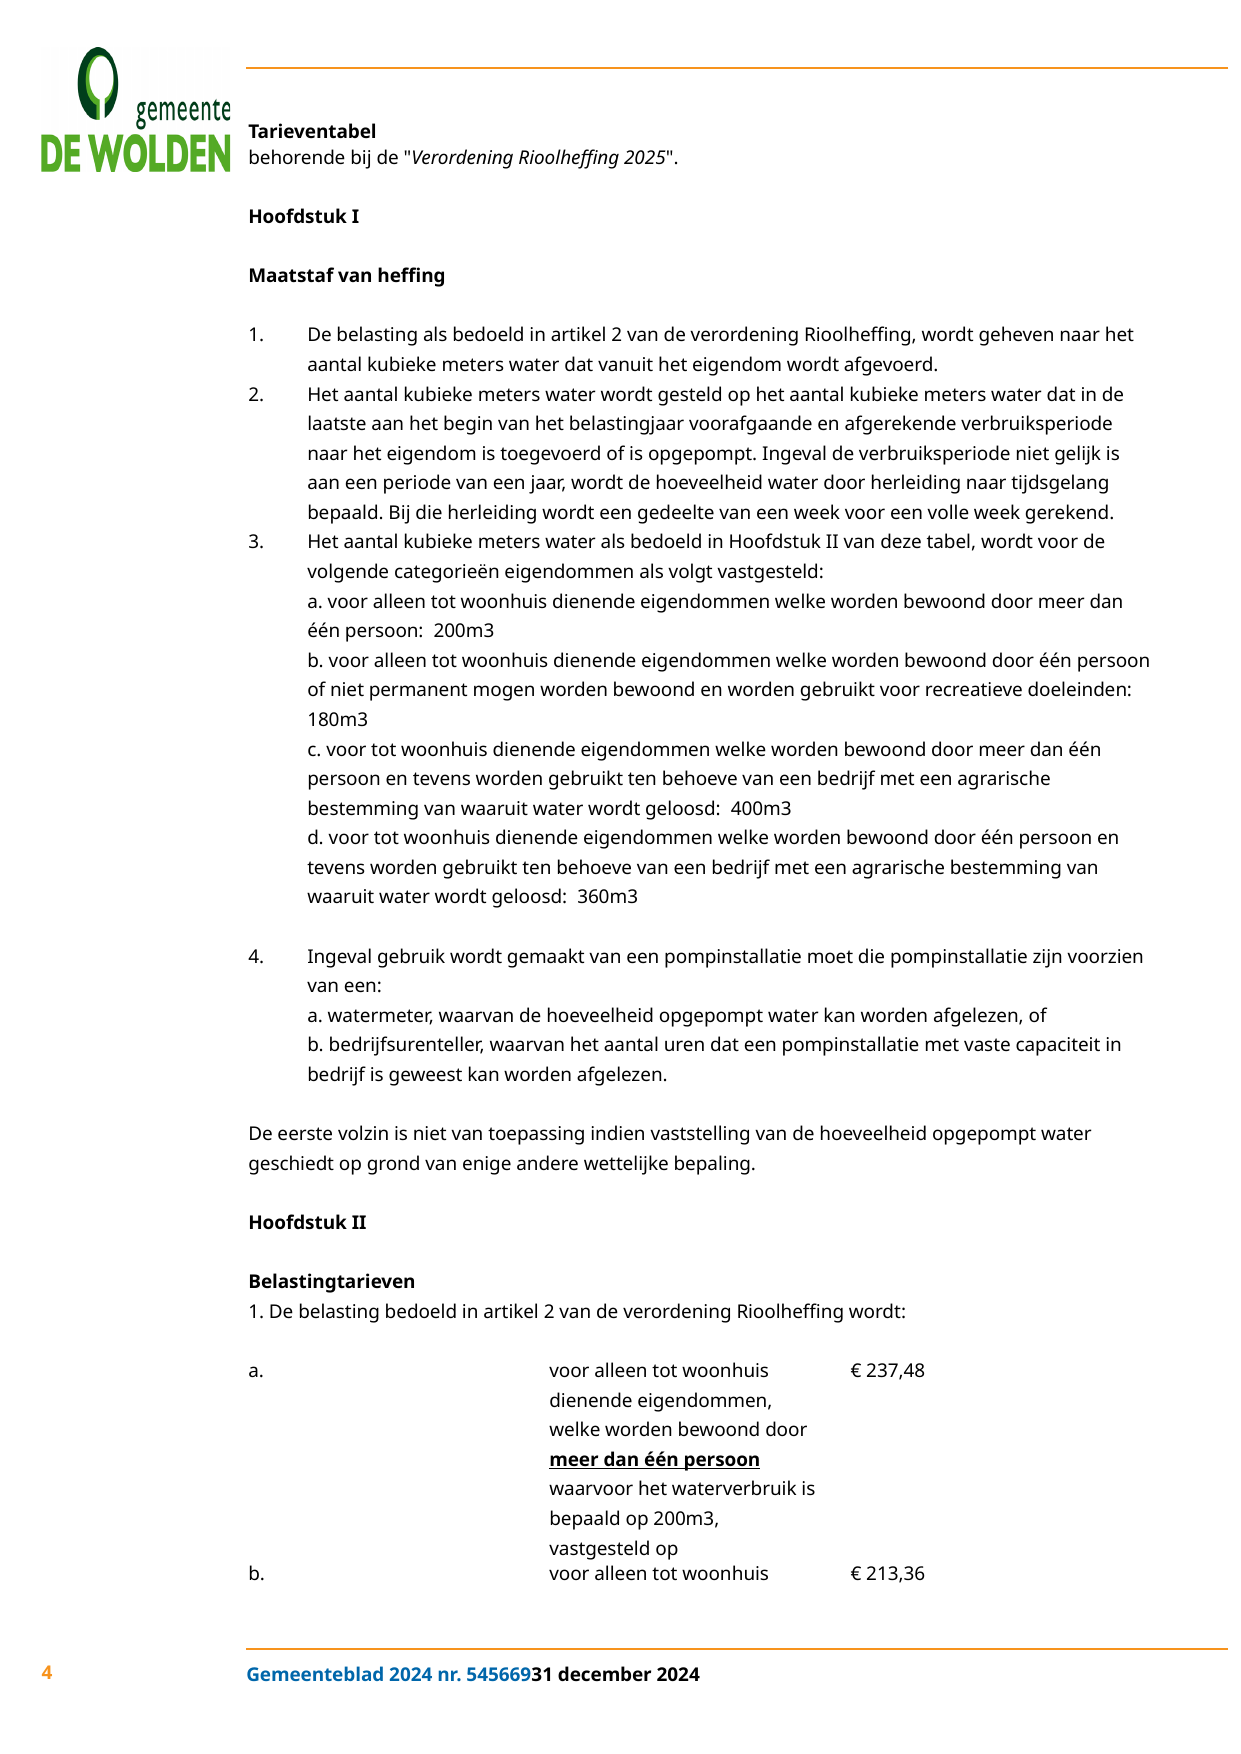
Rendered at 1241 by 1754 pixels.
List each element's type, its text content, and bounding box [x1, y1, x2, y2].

table_header a. [248, 1357, 549, 1560]
table_cell b. [248, 1560, 549, 1586]
text De eerste volzin is niet van toepassing indien vaststelling van de hoeveelheid opgepompt water geschiedt op grond van enige andere wettelij­ke bepaling. [248, 1120, 1152, 1176]
list a. watermeter, waarvan de hoeveelheid opgepompt water kan worden afgelezen, of [248, 1002, 1152, 1028]
list Het aantal kubieke meters water als bedoeld in Hoofdstuk II van deze tabel, wordt voor de volgende categorieën eigendommen als volgt vastgesteld: [248, 529, 1152, 584]
list Ingeval gebruik wordt gemaakt van een pompinstallatie moet die pompinstallatie zijn voorzien van een: [248, 943, 1152, 998]
text Hoofdstuk I [248, 203, 1152, 229]
text behorende bij de "Verordening Rioolheffing 2025". [248, 144, 1152, 170]
table_cell € 213,36 [850, 1560, 1152, 1586]
table_cell voor alleen tot woon­huis [549, 1560, 850, 1586]
list a. voor alleen tot woonhuis dienende eigendommen welke worden bewoond door meer dan één persoon: 200m3 [248, 588, 1152, 643]
text Maatstaf van heffing [248, 262, 1152, 288]
text Hoofdstuk II [248, 1209, 1152, 1235]
list b. voor alleen tot woonhuis dienende eigendommen welke worden bewoond door één persoon [248, 647, 1152, 673]
picture [41, 47, 231, 172]
list b. bedrijfsurenteller, waarvan het aantal uren dat een pompinstallatie met vaste capaciteit in bedrijf is geweest kan worden afgelezen. [248, 1032, 1152, 1087]
text Belastingtarieven [248, 1268, 1152, 1294]
text 1. De belasting bedoeld in artikel 2 van de verordening Rioolheffing wordt: [248, 1298, 1152, 1324]
list of niet permanent mogen worden bewoond en worden gebruikt voor recreatieve doeleinden: 180m3 [248, 677, 1152, 732]
list c. voor tot woonhuis dienende eigendommen welke worden bewoond door meer dan één persoon en tevens worden gebruikt ten behoeve van een bedrijf met een agrarische bestemming van waaruit water wordt geloosd: 400m3 [248, 736, 1152, 821]
list Het aantal kubieke meters water wordt gesteld op het aantal kubieke meters water dat in de laatste aan het begin van het belastingjaar voorafgaande en afgerekende verbruiksperiode naar het eigendom is toegevoerd of is opgepompt. Ingeval de verbruiksperiode niet gelijk is aan een periode van een jaar, wordt de hoeveelheid water door herlei­ding naar tijdsgelang bepaald. Bij die herleiding wordt een gedeelte van een week voor een volle week gerekend. [248, 381, 1152, 525]
text Tarieventabel [248, 116, 1152, 144]
list De belasting als bedoeld in artikel 2 van de verordening Rioolheffing, wordt geheven naar het aantal kubieke meters water dat vanuit het eigendom wordt afgevoerd. [248, 322, 1152, 377]
list d. voor tot woonhuis dienende eigendommen welke worden bewoond door één persoon en tevens worden gebruikt ten behoeve van een bedrijf met een agrarische bestemming van waaruit water wordt geloosd: 360m3 [248, 824, 1152, 909]
table_header € 237,48 [850, 1357, 1152, 1560]
table_header voor alleen tot woon­huis dienende eigendommen, welke worden bewoond door meer dan één persoon waarvoor het waterverbruik is bepaald op 200m3, vastgesteld op [549, 1357, 850, 1560]
